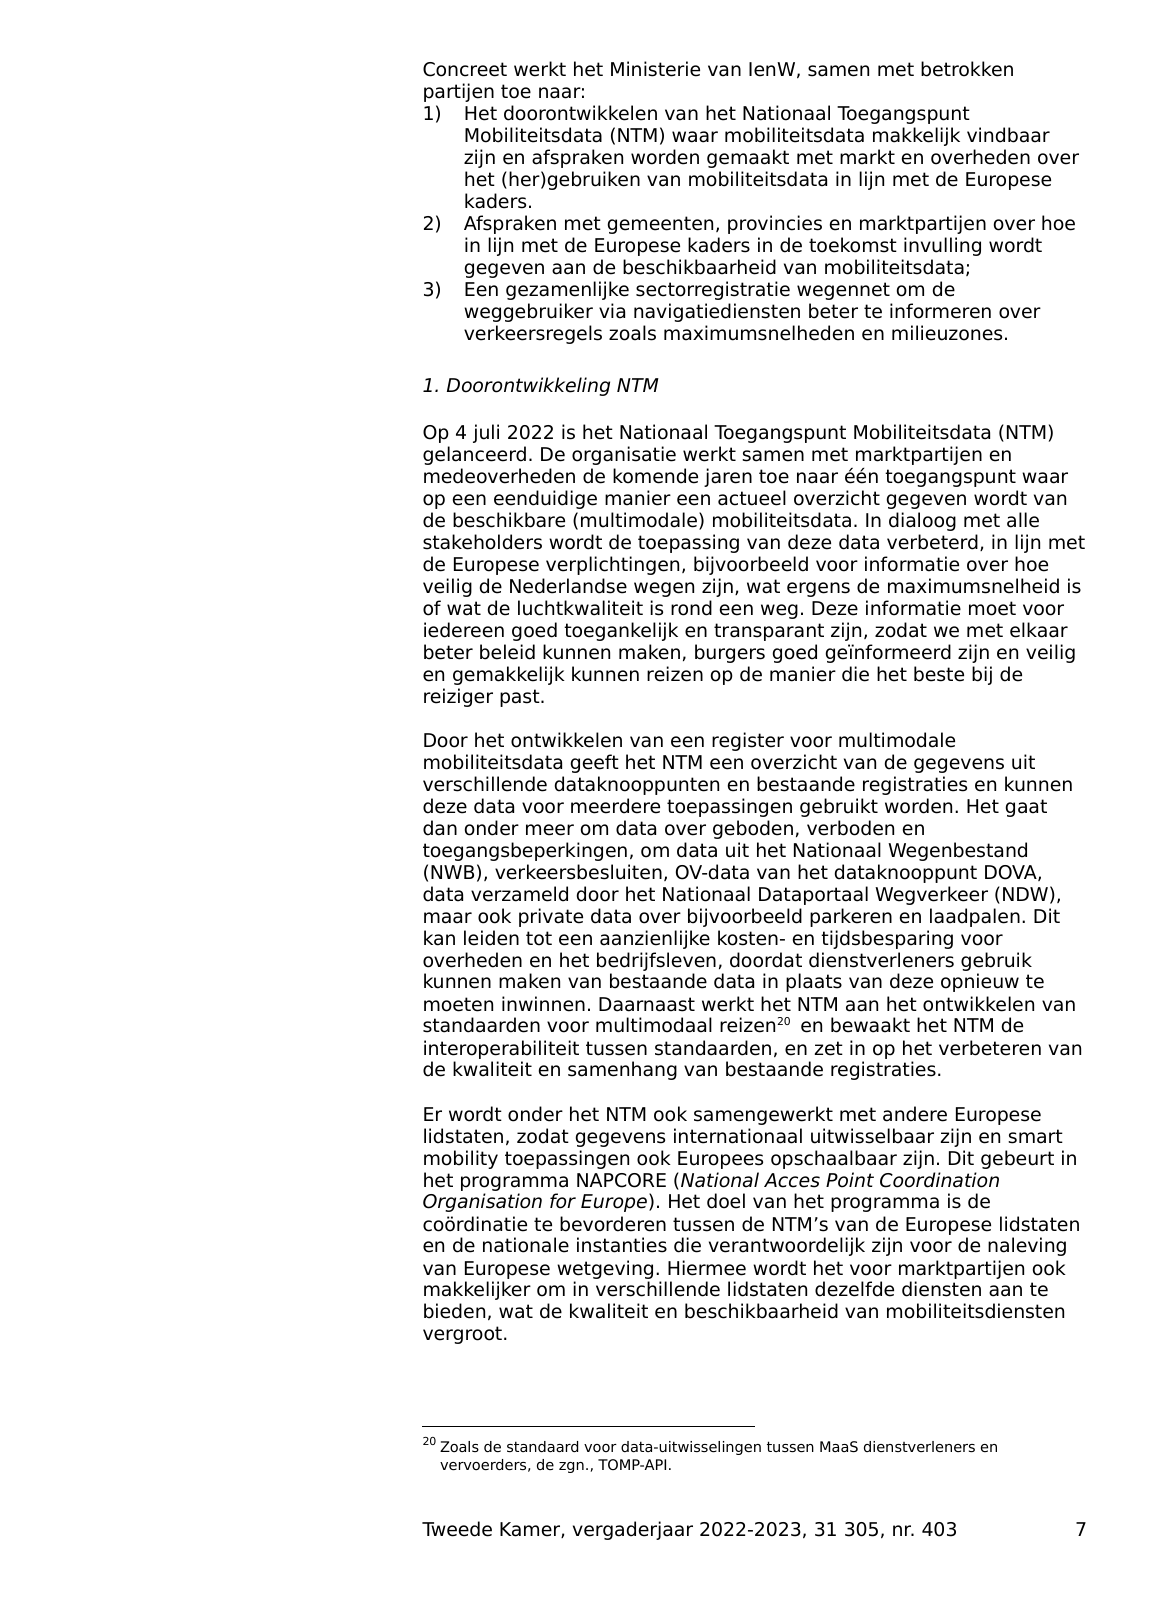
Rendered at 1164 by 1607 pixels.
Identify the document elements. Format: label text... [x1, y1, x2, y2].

text Zoals de standaard voor data-uitwisselingen tussen MaaS dienstverleners en vervoerders, de zgn., TOMP-API. [422, 1435, 1087, 1474]
text 1) Het doorontwikkelen van het Nationaal Toegangspunt Mobiliteitsdata (NTM) waar mobiliteitsdata makkelijk vindbaar zijn en afspraken worden gemaakt met markt en overheden over het (her)gebruiken van mobiliteitsdata in lijn met de Europese kaders. [422, 103, 1087, 213]
text Op 4 juli 2022 is het Nationaal Toegangspunt Mobiliteitsdata (NTM) gelanceerd. De organisatie werkt samen met marktpartijen en medeoverheden de komende jaren toe naar één toegangspunt waar op een eenduidige manier een actueel overzicht gegeven wordt van de beschikbare (multimodale) mobiliteitsdata. In dialoog met alle stakeholders wordt de toepassing van deze data verbeterd, in lijn met de Europese verplichtingen, bijvoorbeeld voor informatie over hoe veilig de Nederlandse wegen zijn, wat ergens de maximumsnelheid is of wat de luchtkwaliteit is rond een weg. Deze informatie moet voor iedereen goed toegankelijk en transparant zijn, zodat we met elkaar beter beleid kunnen maken, burgers goed geïnformeerd zijn en veilig en gemakkelijk kunnen reizen op de manier die het beste bij de reiziger past. [422, 422, 1087, 707]
text Door het ontwikkelen van een register voor multimodale mobiliteitsdata geeft het NTM een overzicht van de gegevens uit verschillende dataknooppunten en bestaande registraties en kunnen deze data voor meerdere toepassingen gebruikt worden. Het gaat dan onder meer om data over geboden, verboden en toegangsbeperkingen, om data uit het Nationaal Wegenbestand (NWB), verkeersbesluiten, OV-data van het dataknooppunt DOVA, data verzameld door het Nationaal Dataportaal Wegverkeer (NDW), maar ook private data over bijvoorbeeld parkeren en laadpalen. Dit kan leiden tot een aanzienlijke kosten- en tijdsbesparing voor overheden en het bedrijfsleven, doordat dienstverleners gebruik kunnen maken van bestaande data in plaats van deze opnieuw te moeten inwinnen. Daarnaast werkt het NTM aan het ontwikkelen van standaarden voor multimodaal reizen en bewaakt het NTM de interoperabiliteit tussen standaarden, en zet in op het verbeteren van de kwaliteit en samenhang van bestaande registraties. [422, 730, 1087, 1081]
text Concreet werkt het Ministerie van IenW, samen met betrokken partijen toe naar: [422, 59, 1087, 103]
text 3) Een gezamenlijke sectorregistratie wegennet om de weggebruiker via navigatiediensten beter te informeren over verkeersregels zoals maximumsnelheden en milieuzones. [422, 279, 1087, 345]
text Er wordt onder het NTM ook samengewerkt met andere Europese lidstaten, zodat gegevens internationaal uitwisselbaar zijn en smart mobility toepassingen ook Europees opschaalbaar zijn. Dit gebeurt in het programma NAPCORE (National Acces Point Coordination Organisation for Europe). Het doel van het programma is de coördinatie te bevorderen tussen de NTM’s van de Europese lidstaten en de nationale instanties die verantwoordelijk zijn voor de naleving van Europese wetgeving. Hiermee wordt het voor marktpartijen ook makkelijker om in verschillende lidstaten dezelfde diensten aan te bieden, wat de kwaliteit en beschikbaarheid van mobiliteitsdiensten vergroot. [422, 1103, 1087, 1345]
subtitle 1. Doorontwikkeling NTM [422, 375, 1087, 397]
text 2) Afspraken met gemeenten, provincies en marktpartijen over hoe in lijn met de Europese kaders in de toekomst invulling wordt gegeven aan de beschikbaarheid van mobiliteitsdata; [422, 213, 1087, 279]
